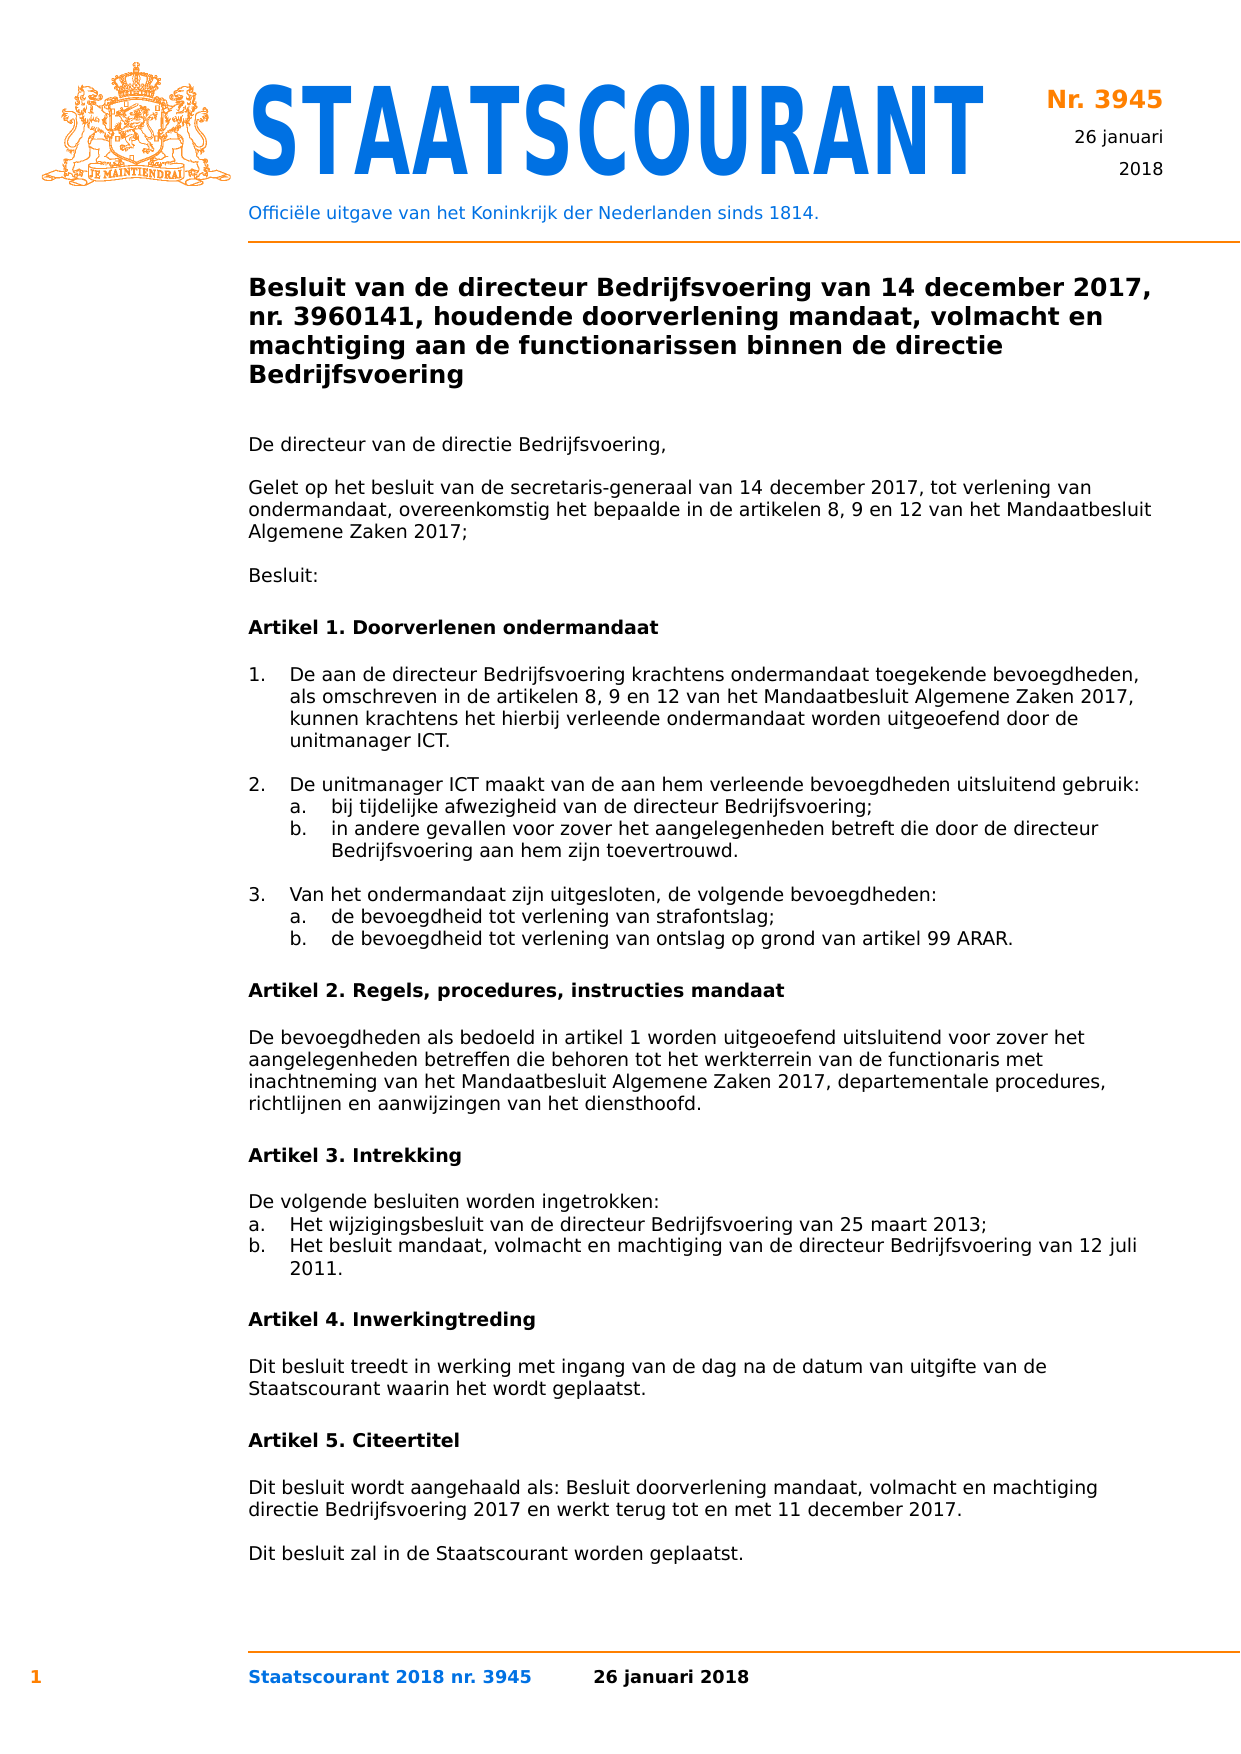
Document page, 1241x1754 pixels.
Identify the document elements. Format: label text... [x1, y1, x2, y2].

picture [41, 62, 231, 186]
table_cell 2018 [998, 153, 1240, 203]
subtitle Besluit van de directeur Bedrijfsvoering van 14 december 2017, nr. 3960141, houdende doorverlening mandaat, volmacht en machtiging aan de functionarissen binnen de directie Bedrijfsvoering [248, 273, 1163, 390]
subtitle Artikel 4. Inwerkingtreding [248, 1309, 1163, 1331]
text b. de bevoegdheid tot verlening van ontslag op grond van artikel 99 ARAR. [289, 928, 1163, 949]
text De volgende besluiten worden ingetrokken: [248, 1191, 1163, 1213]
subtitle Artikel 5. Citeertitel [248, 1430, 1163, 1452]
subtitle Artikel 3. Intrekking [248, 1144, 1163, 1166]
table_cell 26 januari [998, 121, 1240, 153]
text De directeur van de directie Bedrijfsvoering, [248, 433, 1163, 455]
text b. Het besluit mandaat, volmacht en machtiging van de directeur Bedrijfsvoering van 12 juli 2011. [248, 1235, 1163, 1279]
text a. Het wijzigingsbesluit van de directeur Bedrijfsvoering van 25 maart 2013; [248, 1213, 1163, 1235]
text Dit besluit wordt aangehaald als: Besluit doorverlening mandaat, volmacht en machtiging directie Bedrijfsvoering 2017 en werkt terug tot en met 11 december 2017. [248, 1477, 1163, 1521]
table_header [25, 62, 248, 241]
text 1. De aan de directeur Bedrijfsvoering krachtens ondermandaat toegekende bevoegdheden, als omschreven in de artikelen 8, 9 en 12 van het Mandaatbesluit Algemene Zaken 2017, kunnen krachtens het hierbij verleende ondermandaat worden uitgeoefend door de unitmanager ICT. [248, 664, 1163, 752]
subtitle Artikel 2. Regels, procedures, instructies mandaat [248, 979, 1163, 1002]
text a. bij tijdelijke afwezigheid van de directeur Bedrijfsvoering; [289, 796, 1163, 818]
table_cell Officiële uitgave van het Koninkrijk der Nederlanden sinds 1814. [248, 203, 1240, 241]
text Dit besluit treedt in werking met ingang van de dag na de datum van uitgifte van de Staatscourant waarin het wordt geplaatst. [248, 1356, 1163, 1400]
subtitle Artikel 1. Doorverlenen ondermandaat [248, 617, 1163, 639]
text De bevoegdheden als bedoeld in artikel 1 worden uitgeoefend uitsluitend voor zover het aangelegenheden betreffen die behoren tot het werkterrein van de functionaris met inachtneming van het Mandaatbesluit Algemene Zaken 2017, departementale procedures, richtlijnen en aanwijzingen van het diensthoofd. [248, 1027, 1163, 1114]
text b. in andere gevallen voor zover het aangelegenheden betreft die door de directeur Bedrijfsvoering aan hem zijn toevertrouwd. [289, 818, 1163, 862]
table_header Nr. 3945 [998, 62, 1240, 121]
text a. de bevoegdheid tot verlening van strafontslag; [289, 906, 1163, 928]
table_header STAATSCOURANT [248, 62, 998, 203]
text Dit besluit zal in de Staatscourant worden geplaatst. [248, 1543, 1163, 1565]
text 2. De unitmanager ICT maakt van de aan hem verleende bevoegdheden uitsluitend gebruik: [248, 774, 1163, 796]
text 3. Van het ondermandaat zijn uitgesloten, de volgende bevoegdheden: [248, 884, 1163, 906]
text Gelet op het besluit van de secretaris-generaal van 14 december 2017, tot verlening van ondermandaat, overeenkomstig het bepaalde in de artikelen 8, 9 en 12 van het Mandaatbesluit Algemene Zaken 2017; [248, 477, 1163, 543]
text Besluit: [248, 565, 1163, 587]
